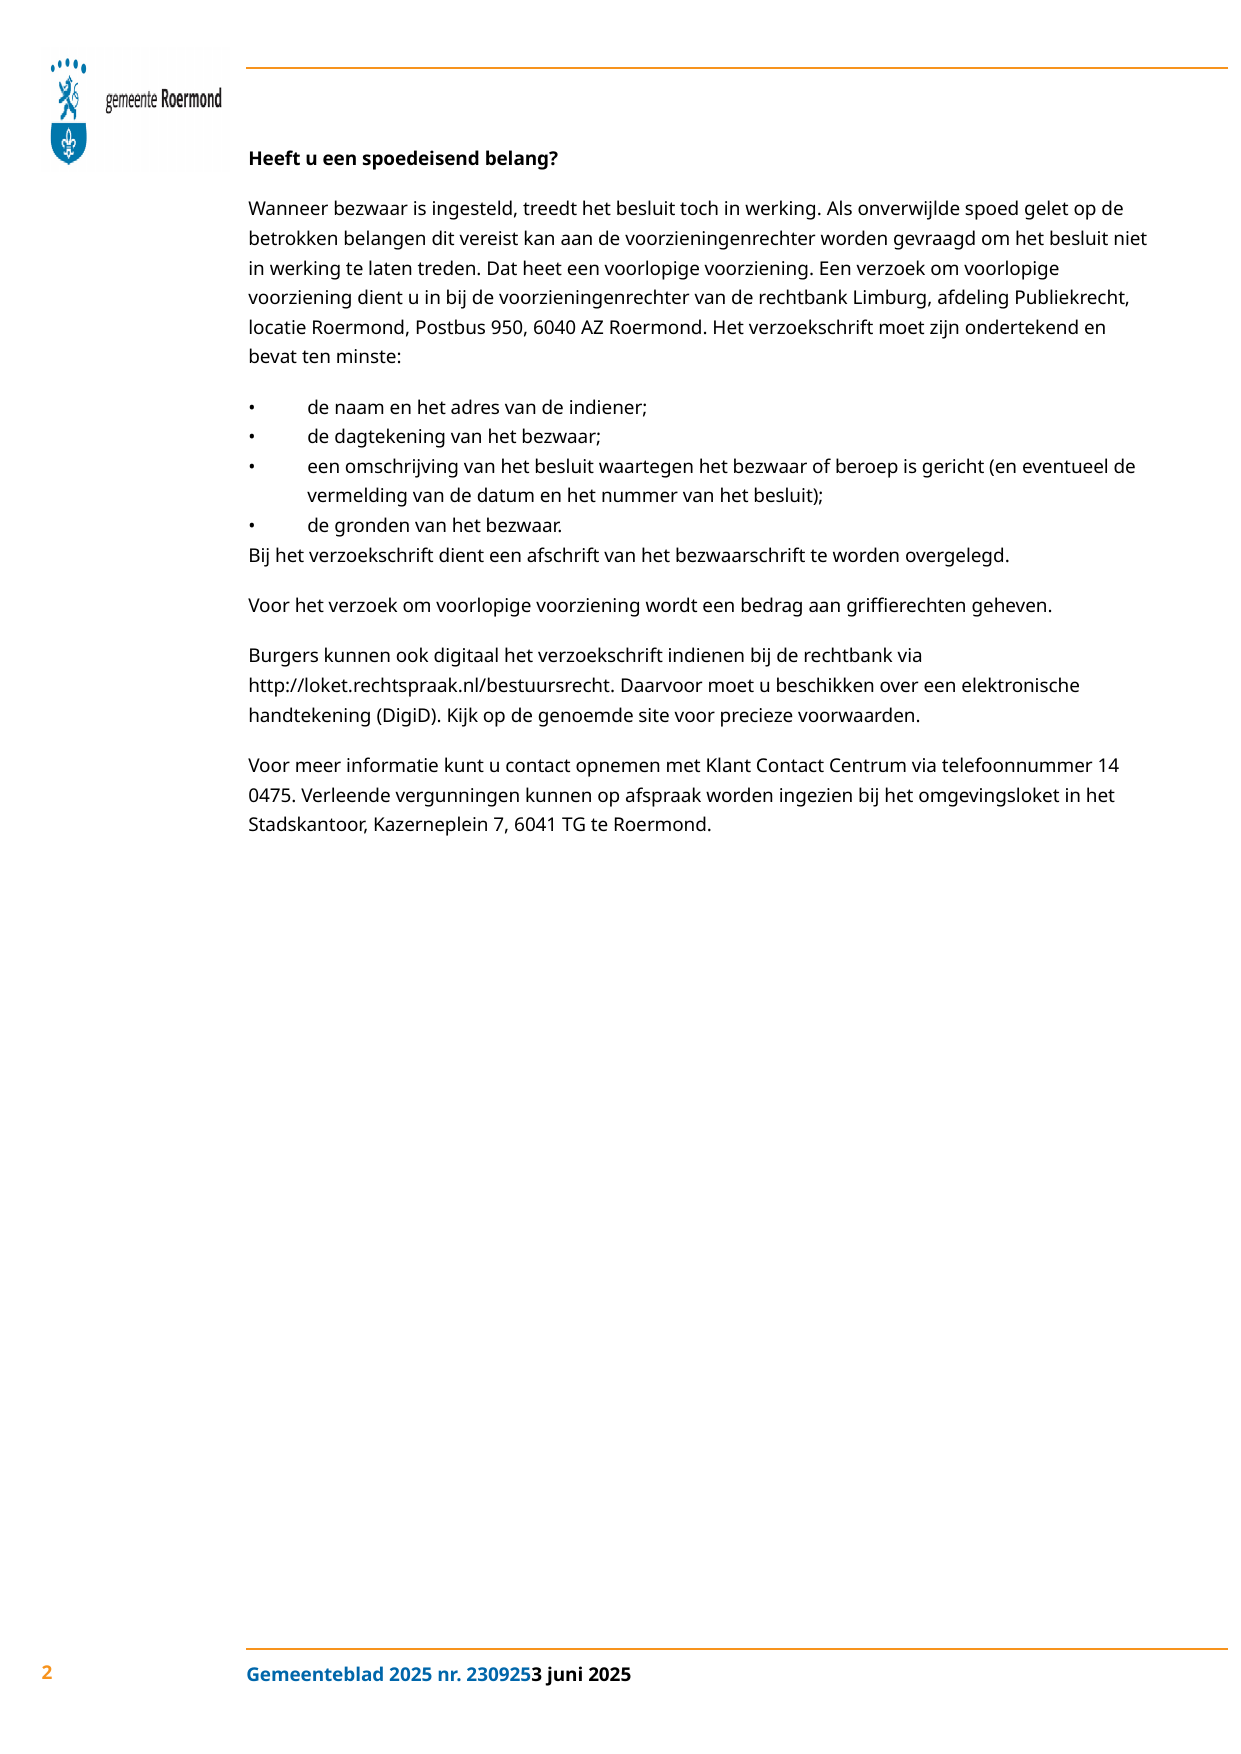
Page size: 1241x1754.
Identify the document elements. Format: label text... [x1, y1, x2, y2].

list de naam en het adres van de indiener; [248, 394, 1152, 420]
text Heeft u een spoedeisend belang? [248, 145, 1152, 171]
picture [41, 47, 231, 172]
text Bij het verzoekschrift dient een afschrift van het bezwaarschrift te worden overgelegd. [248, 542, 1152, 568]
text Voor het verzoek om voorlopige voorziening wordt een bedrag aan griffierechten geheven. [248, 592, 1152, 618]
text Wanneer bezwaar is ingesteld, treedt het besluit toch in werking. Als onverwijlde spoed gelet op de betrokken belangen dit vereist kan aan de voorzieningenrechter worden gevraagd om het besluit niet in werking te laten treden. Dat heet een voorlopige voorziening. Een verzoek om voorlopige voorziening dient u in bij de voorzieningenrechter van de rechtbank Limburg, afdeling Publiekrecht, locatie Roermond, Postbus 950, 6040 AZ Roermond. Het verzoekschrift moet zijn ondertekend en bevat ten minste: [248, 196, 1152, 369]
list een omschrijving van het besluit waartegen het bezwaar of beroep is gericht (en eventueel de vermelding van de datum en het nummer van het besluit); [248, 453, 1152, 508]
text Voor meer informatie kunt u contact opnemen met Klant Contact Centrum via telefoonnummer 14 0475. Verleende vergunningen kunnen op afspraak worden ingezien bij het omgevingsloket in het Stadskantoor, Kazerneplein 7, 6041 TG te Roermond. [248, 752, 1152, 837]
list de dagtekening van het bezwaar; [248, 423, 1152, 449]
list de gronden van het bezwaar. [248, 512, 1152, 538]
text Burgers kunnen ook digitaal het verzoekschrift indienen bij de rechtbank via http://loket.rechtspraak.nl/bestuursrecht. Daarvoor moet u beschikken over een elektronische handtekening (DigiD). Kijk op de genoemde site voor precieze voorwaarden. [248, 643, 1152, 728]
